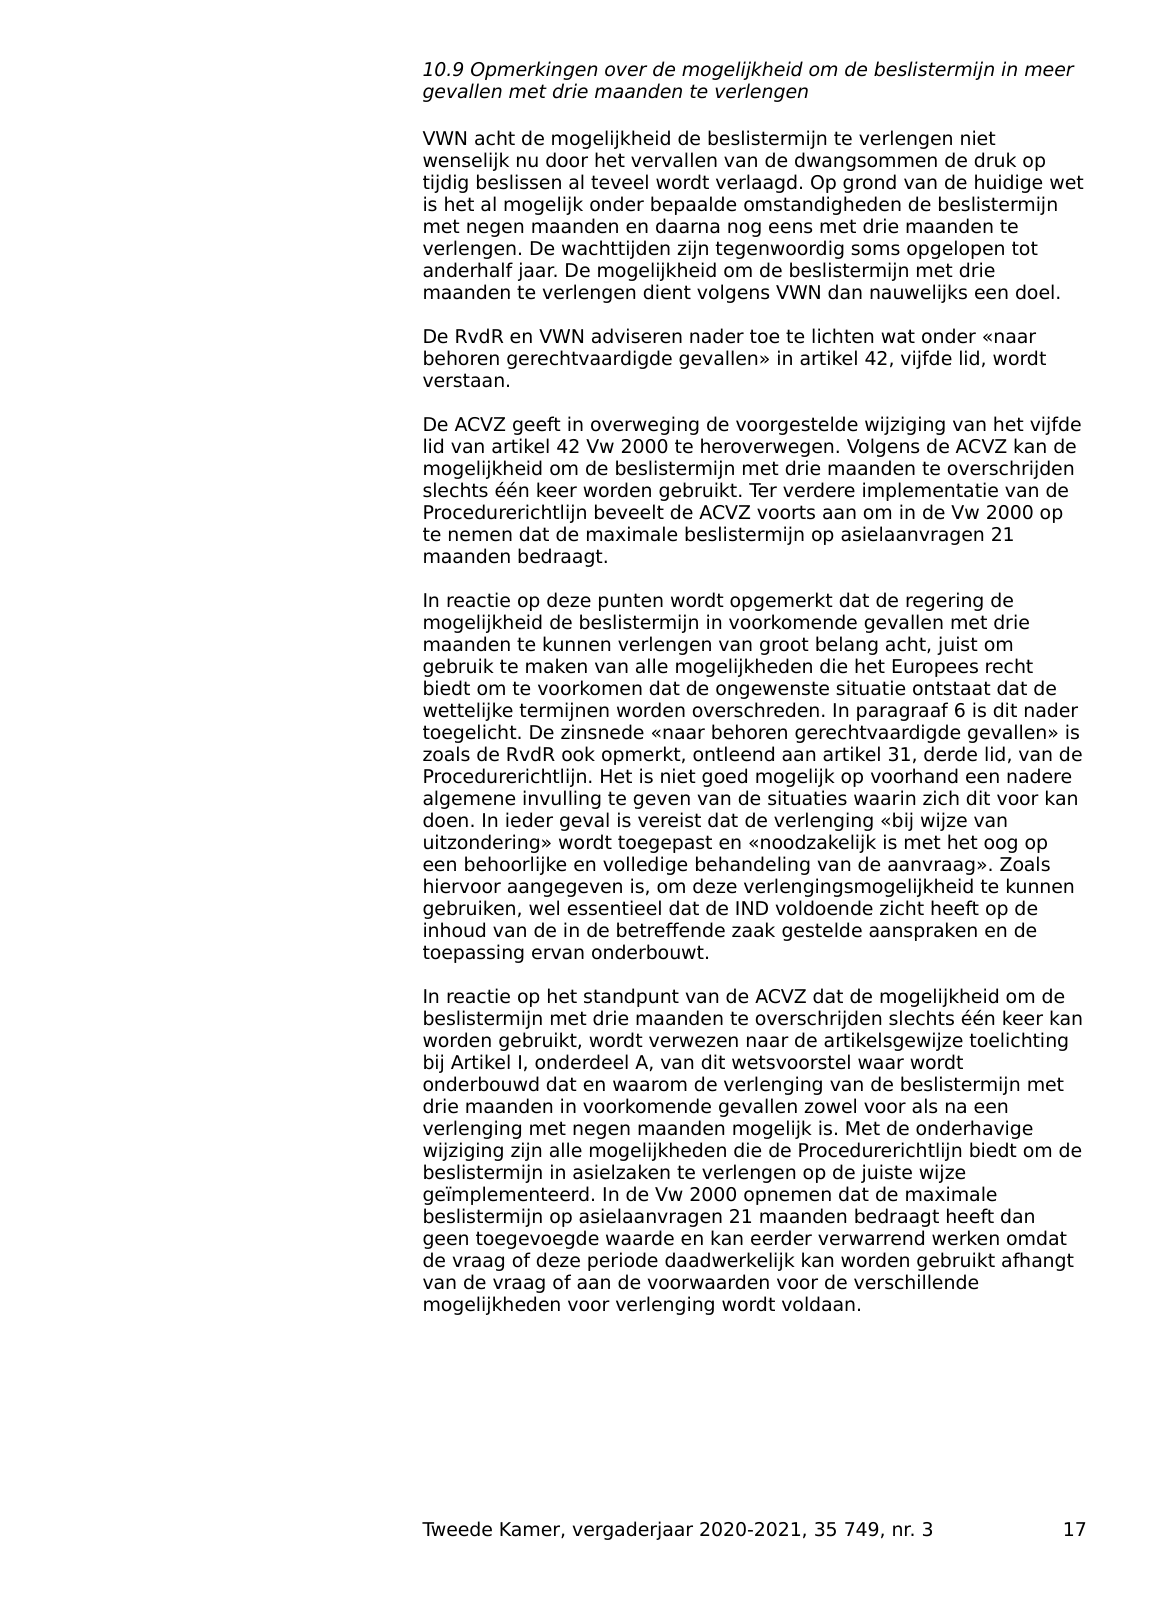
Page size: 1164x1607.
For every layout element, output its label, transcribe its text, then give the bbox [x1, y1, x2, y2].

text In reactie op deze punten wordt opgemerkt dat de regering de mogelijkheid de beslistermijn in voorkomende gevallen met drie maanden te kunnen verlengen van groot belang acht, juist om gebruik te maken van alle mogelijkheden die het Europees recht biedt om te voorkomen dat de ongewenste situatie ontstaat dat de wettelijke termijnen worden overschreden. In paragraaf 6 is dit nader toegelicht. De zinsnede «naar behoren gerechtvaardigde gevallen» is zoals de RvdR ook opmerkt, ontleend aan artikel 31, derde lid, van de Procedurerichtlijn. Het is niet goed mogelijk op voorhand een nadere algemene invulling te geven van de situaties waarin zich dit voor kan doen. In ieder geval is vereist dat de verlenging «bij wijze van uitzondering» wordt toegepast en «noodzakelijk is met het oog op een behoorlijke en volledige behandeling van de aanvraag». Zoals hiervoor aangegeven is, om deze verlengingsmogelijkheid te kunnen gebruiken, wel essentieel dat de IND voldoende zicht heeft op de inhoud van de in de betreffende zaak gestelde aanspraken en de toepassing ervan onderbouwt. [422, 590, 1087, 964]
text De ACVZ geeft in overweging de voorgestelde wijziging van het vijfde lid van artikel 42 Vw 2000 te heroverwegen. Volgens de ACVZ kan de mogelijkheid om de beslistermijn met drie maanden te overschrijden slechts één keer worden gebruikt. Ter verdere implementatie van de Procedurerichtlijn beveelt de ACVZ voorts aan om in de Vw 2000 op te nemen dat de maximale beslistermijn op asielaanvragen 21 maanden bedraagt. [422, 414, 1087, 568]
text VWN acht de mogelijkheid de beslistermijn te verlengen niet wenselijk nu door het vervallen van de dwangsommen de druk op tijdig beslissen al teveel wordt verlaagd. Op grond van de huidige wet is het al mogelijk onder bepaalde omstandigheden de beslistermijn met negen maanden en daarna nog eens met drie maanden te verlengen. De wachttijden zijn tegenwoordig soms opgelopen tot anderhalf jaar. De mogelijkheid om de beslistermijn met drie maanden te verlengen dient volgens VWN dan nauwelijks een doel. [422, 128, 1087, 304]
text In reactie op het standpunt van de ACVZ dat de mogelijkheid om de beslistermijn met drie maanden te overschrijden slechts één keer kan worden gebruikt, wordt verwezen naar de artikelsgewijze toelichting bij Artikel I, onderdeel A, van dit wetsvoorstel waar wordt onderbouwd dat en waarom de verlenging van de beslistermijn met drie maanden in voorkomende gevallen zowel voor als na een verlenging met negen maanden mogelijk is. Met de onderhavige wijziging zijn alle mogelijkheden die de Procedurerichtlijn biedt om de beslistermijn in asielzaken te verlengen op de juiste wijze geïmplementeerd. In de Vw 2000 opnemen dat de maximale beslistermijn op asielaanvragen 21 maanden bedraagt heeft dan geen toegevoegde waarde en kan eerder verwarrend werken omdat de vraag of deze periode daadwerkelijk kan worden gebruikt afhangt van de vraag of aan de voorwaarden voor de verschillende mogelijkheden voor verlenging wordt voldaan. [422, 986, 1087, 1316]
text De RvdR en VWN adviseren nader toe te lichten wat onder «naar behoren gerechtvaardigde gevallen» in artikel 42, vijfde lid, wordt verstaan. [422, 326, 1087, 392]
subtitle 10.9 Opmerkingen over de mogelijkheid om de beslistermijn in meer gevallen met drie maanden te verlengen [422, 59, 1087, 103]
